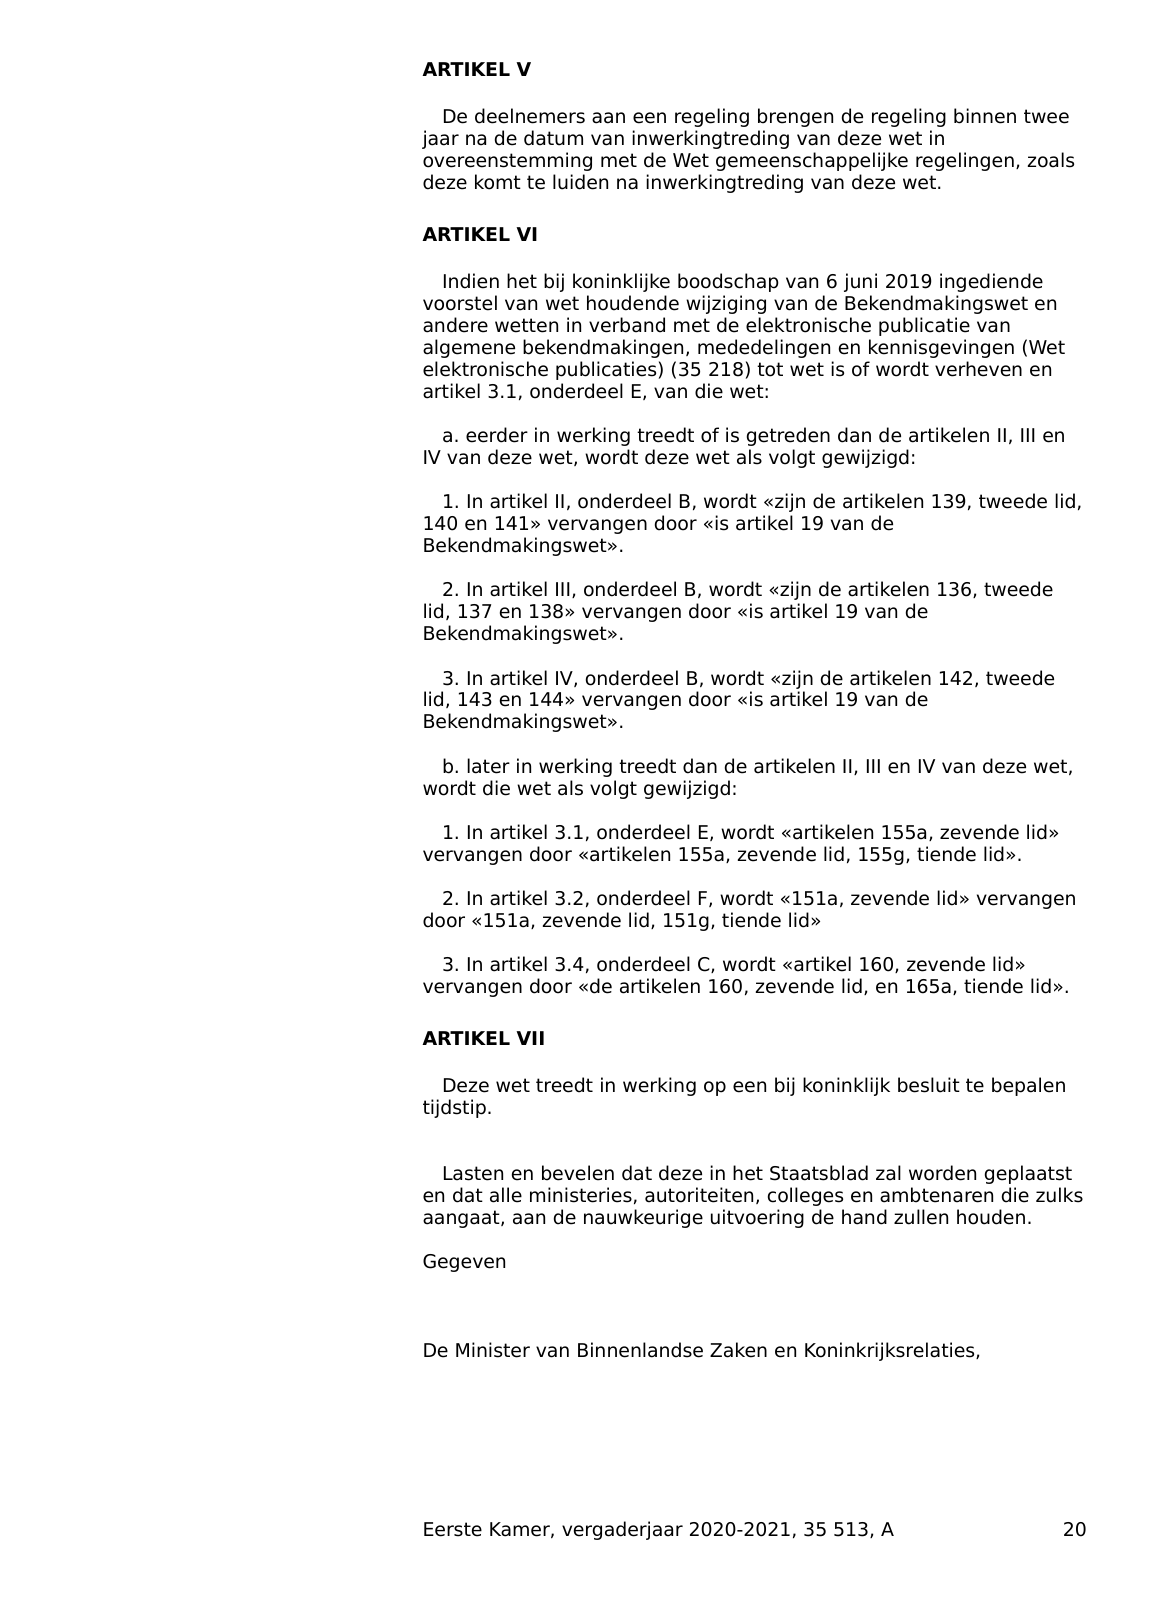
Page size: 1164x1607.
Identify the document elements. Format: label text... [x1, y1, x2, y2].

text 1. In artikel II, onderdeel B, wordt «zijn de artikelen 139, tweede lid, 140 en 141» vervangen door «is artikel 19 van de Bekendmakingswet». [422, 491, 1087, 557]
text Indien het bij koninklijke boodschap van 6 juni 2019 ingediende voorstel van wet houdende wijziging van de Bekendmakingswet en andere wetten in verband met de elektronische publicatie van algemene bekendmakingen, mededelingen en kennisgevingen (Wet elektronische publicaties) (35 218) tot wet is of wordt verheven en artikel 3.1, onderdeel E, van die wet: [422, 271, 1087, 403]
subtitle ARTIKEL VI [422, 224, 1087, 246]
text Deze wet treedt in werking op een bij koninklijk besluit te bepalen tijdstip. [422, 1075, 1087, 1119]
text a. eerder in werking treedt of is getreden dan de artikelen II, III en IV van deze wet, wordt deze wet als volgt gewijzigd: [422, 425, 1087, 469]
text 2. In artikel III, onderdeel B, wordt «zijn de artikelen 136, tweede lid, 137 en 138» vervangen door «is artikel 19 van de Bekendmakingswet». [422, 579, 1087, 645]
subtitle ARTIKEL V [422, 59, 1087, 81]
text 3. In artikel IV, onderdeel B, wordt «zijn de artikelen 142, tweede lid, 143 en 144» vervangen door «is artikel 19 van de Bekendmakingswet». [422, 667, 1087, 733]
text 2. In artikel 3.2, onderdeel F, wordt «151a, zevende lid» vervangen door «151a, zevende lid, 151g, tiende lid» [422, 888, 1087, 932]
text 3. In artikel 3.4, onderdeel C, wordt «artikel 160, zevende lid» vervangen door «de artikelen 160, zevende lid, en 165a, tiende lid». [422, 954, 1087, 998]
text 1. In artikel 3.1, onderdeel E, wordt «artikelen 155a, zevende lid» vervangen door «artikelen 155a, zevende lid, 155g, tiende lid». [422, 822, 1087, 866]
text Gegeven [422, 1251, 1087, 1273]
subtitle ARTIKEL VII [422, 1028, 1087, 1050]
text b. later in werking treedt dan de artikelen II, III en IV van deze wet, wordt die wet als volgt gewijzigd: [422, 756, 1087, 799]
text De deelnemers aan een regeling brengen de regeling binnen twee jaar na de datum van inwerkingtreding van deze wet in overeenstemming met de Wet gemeenschappelijke regelingen, zoals deze komt te luiden na inwerkingtreding van deze wet. [422, 106, 1087, 194]
text Lasten en bevelen dat deze in het Staatsblad zal worden geplaatst en dat alle ministeries, autoriteiten, colleges en ambtenaren die zulks aangaat, aan de nauwkeurige uitvoering de hand zullen houden. [422, 1163, 1087, 1229]
text De Minister van Binnenlandse Zaken en Koninkrijksrelaties, [422, 1340, 1087, 1362]
